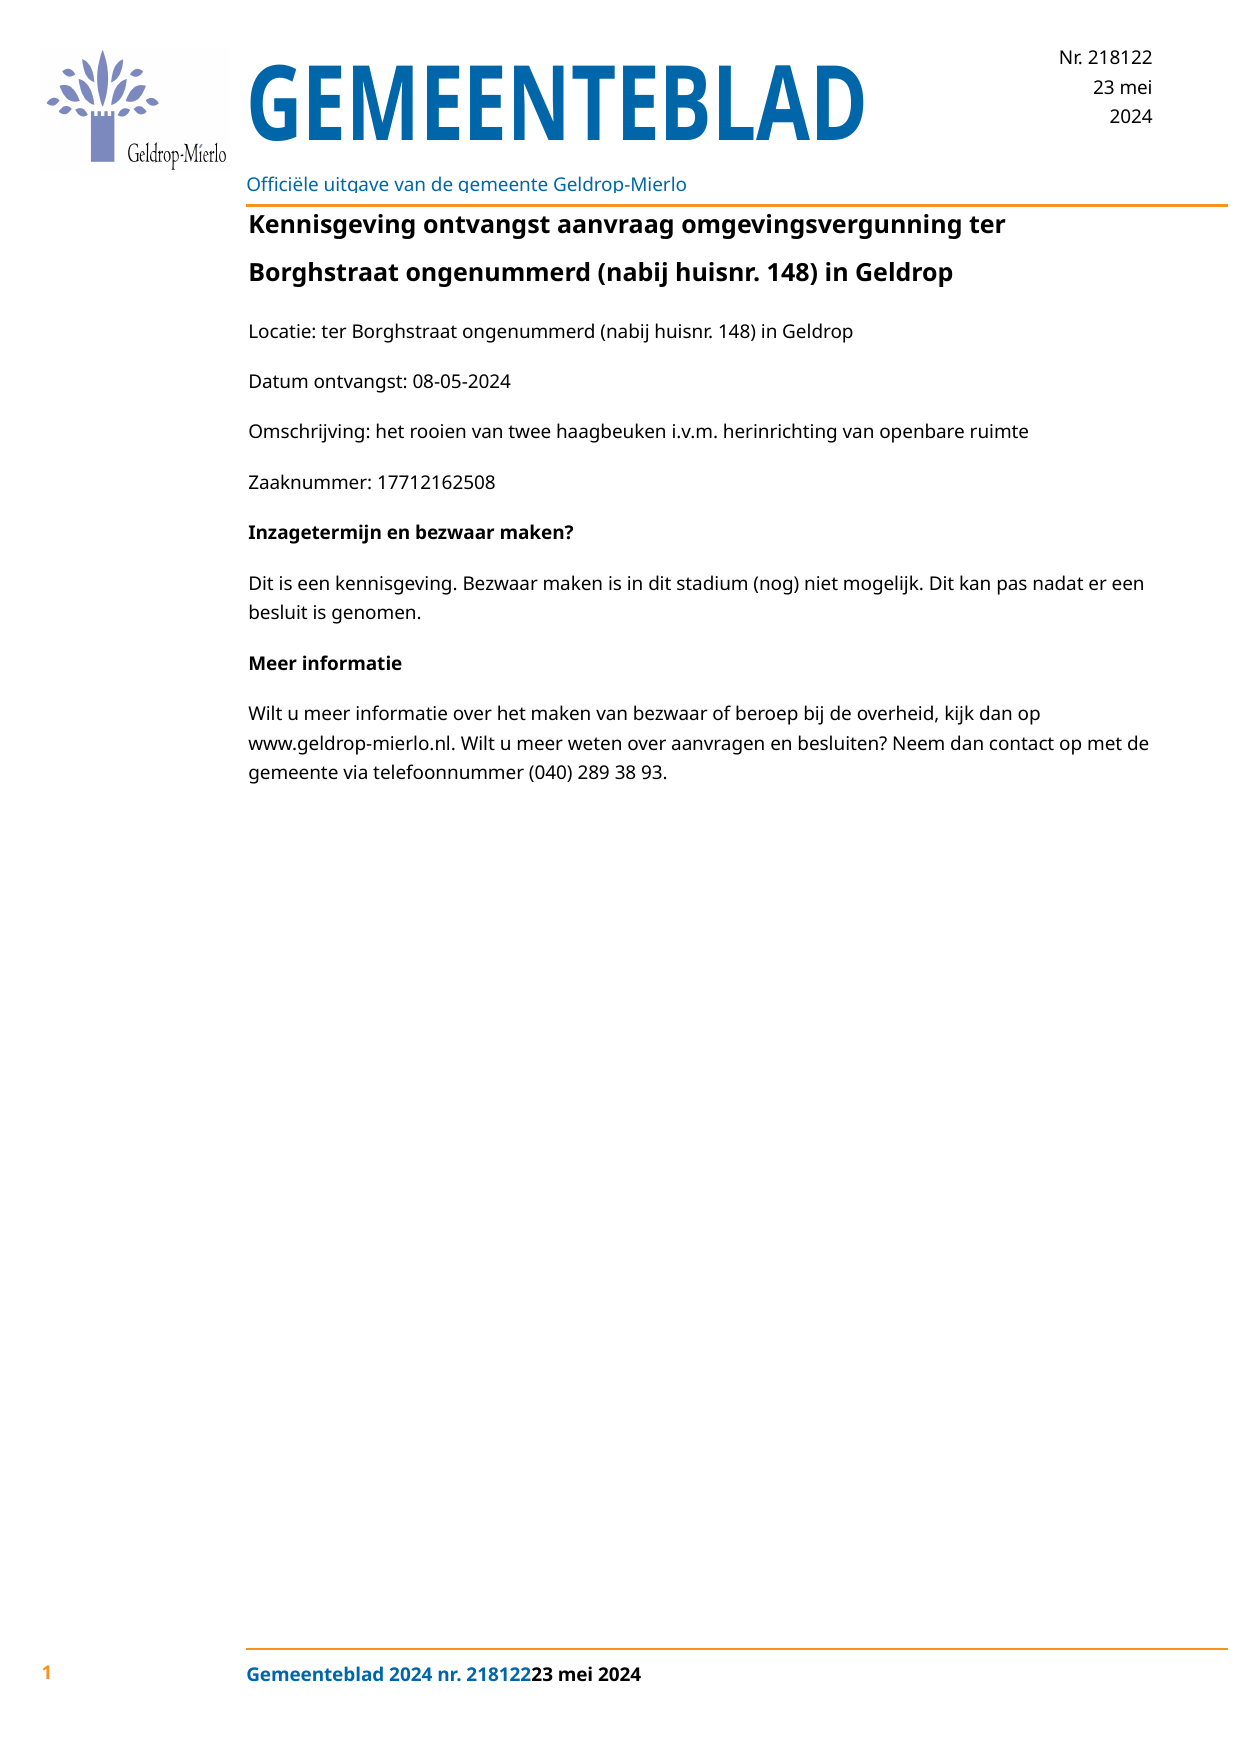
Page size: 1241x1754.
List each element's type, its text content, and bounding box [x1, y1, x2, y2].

text Wilt u meer informatie over het maken van bezwaar of beroep bij de overheid, kijk dan op www.geldrop-mierlo.nl. Wilt u meer weten over aanvragen en besluiten? Neem dan contact op met de gemeente via telefoonnummer (040) 289 38 93. [248, 700, 1152, 785]
text Omschrijving: het rooien van twee haagbeuken i.v.m. herinrichting van openbare ruimte [248, 419, 1152, 444]
picture [41, 47, 231, 172]
text Inzagetermijn en bezwaar maken? [248, 519, 1152, 545]
text Dit is een kennisgeving. Bezwaar maken is in dit stadium (nog) niet mogelijk. Dit kan pas nadat er een besluit is genomen. [248, 570, 1152, 625]
text Locatie: ter Borghstraat ongenummerd (nabij huisnr. 148) in Geldrop [248, 318, 1152, 344]
text Zaaknummer: 17712162508 [248, 469, 1152, 495]
text Kennisgeving ontvangst aanvraag omgevingsvergunning ter Borghstraat ongenummerd (nabij huisnr. 148) in Geldrop [248, 207, 1152, 288]
text Meer informatie [248, 650, 1152, 676]
text Datum ontvangst: 08-05-2024 [248, 368, 1152, 394]
